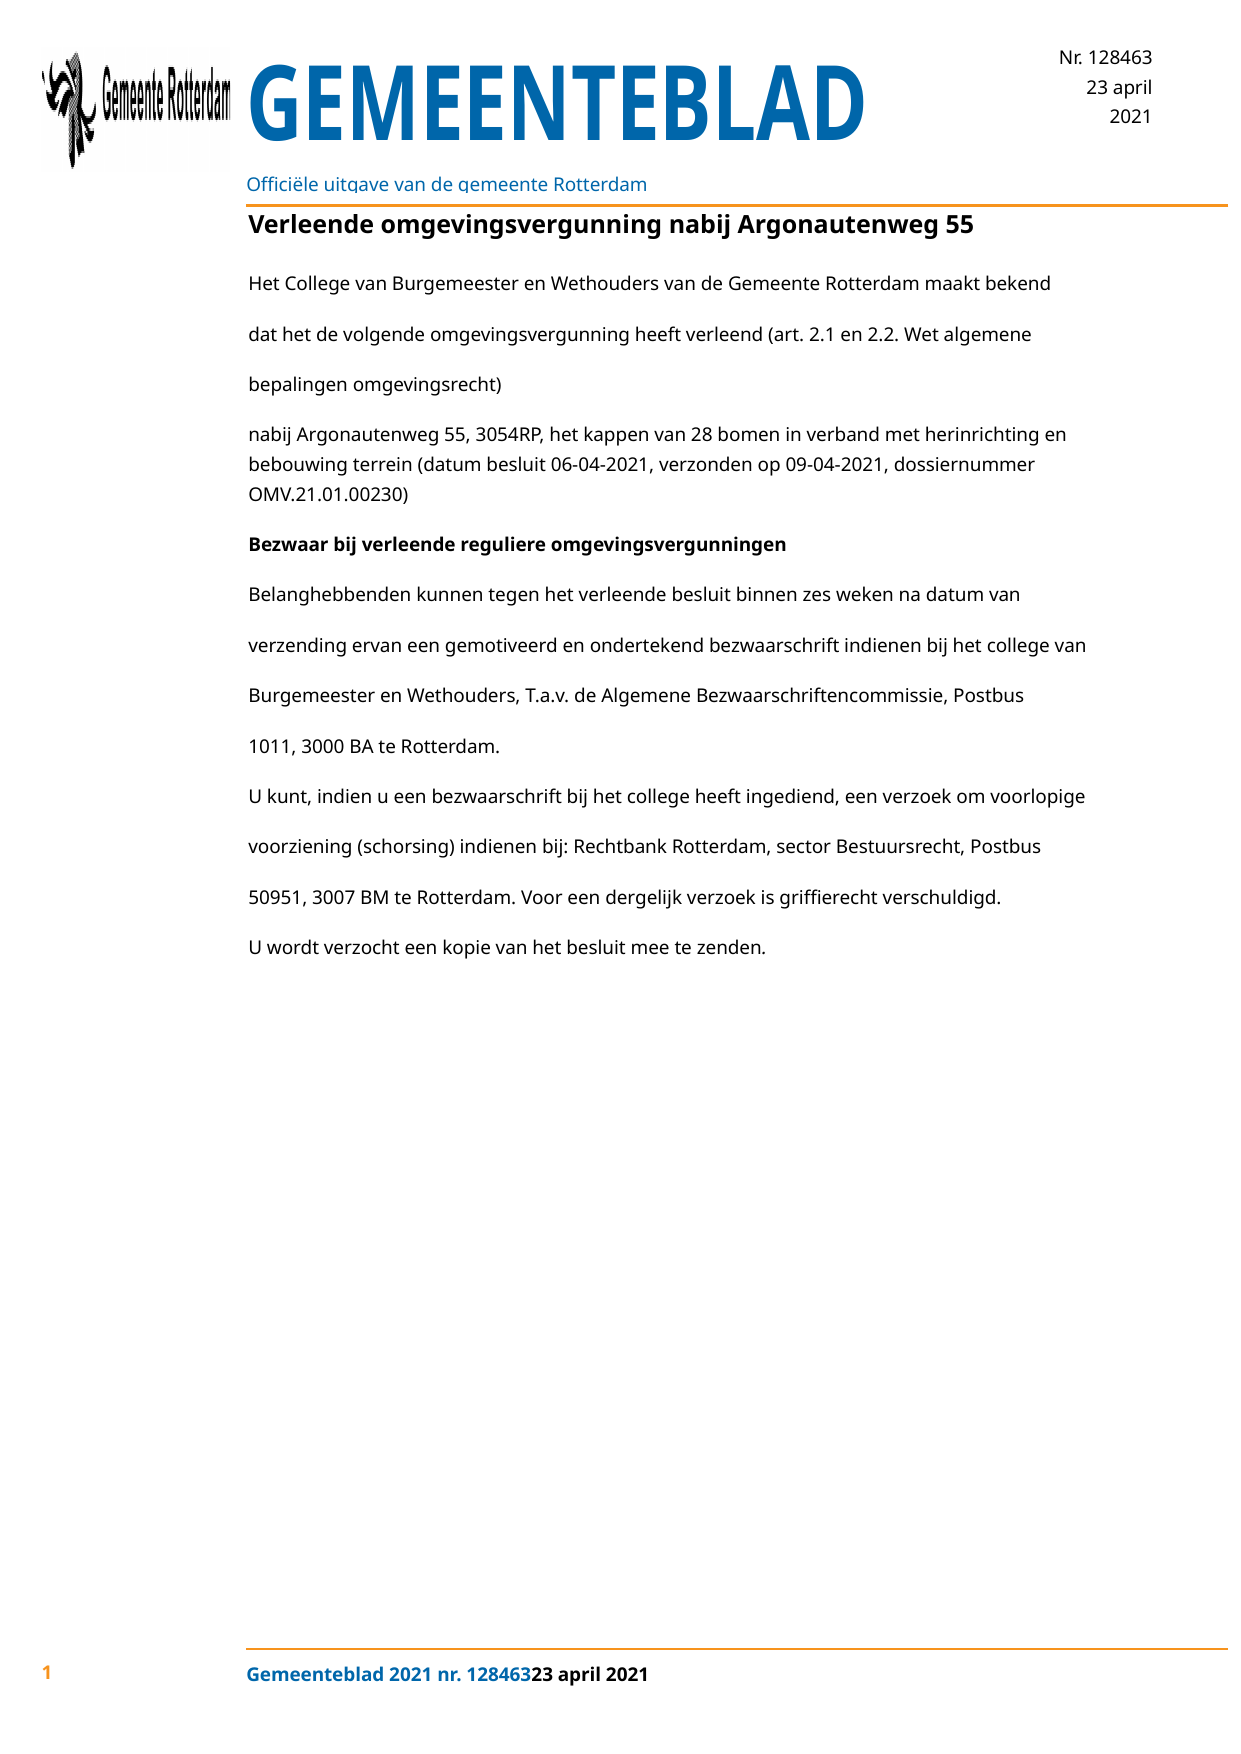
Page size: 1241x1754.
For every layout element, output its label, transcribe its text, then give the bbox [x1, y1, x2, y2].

picture [41, 47, 231, 172]
text Het College van Burgemeester en Wethouders van de Gemeente Rotterdam maakt bekend [248, 270, 1152, 296]
text dat het de volgende omgevingsvergunning heeft verleend (art. 2.1 en 2.2. Wet algemene [248, 321, 1152, 346]
text Burgemeester en Wethouders, T.a.v. de Algemene Bezwaarschriftencommissie, Postbus [248, 682, 1152, 708]
text Verleende omgevingsvergunning nabij Argonautenweg 55 [248, 207, 1152, 241]
text U kunt, indien u een bezwaarschrift bij het college heeft ingediend, een verzoek om voorlopige [248, 783, 1152, 809]
text Belanghebbenden kunnen tegen het verleende besluit binnen zes weken na datum van [248, 582, 1152, 607]
text voorziening (schorsing) indienen bij: Rechtbank Rotterdam, sector Bestuursrecht, Postbus [248, 834, 1152, 859]
text 1011, 3000 BA te Rotterdam. [248, 733, 1152, 758]
text U wordt verzocht een kopie van het besluit mee te zenden. [248, 934, 1152, 960]
text Bezwaar bij verleende reguliere omgevingsvergunningen [248, 531, 1152, 557]
text 50951, 3007 BM te Rotterdam. Voor een dergelijk verzoek is griffierecht verschuldigd. [248, 884, 1152, 910]
text bepalingen omgevingsrecht) [248, 371, 1152, 397]
text nabij Argonautenweg 55, 3054RP, het kappen van 28 bomen in verband met herinrichting en bebouwing terrein (datum besluit 06-04-2021, verzonden op 09-04-2021, dossiernummer OMV.21.01.00230) [248, 422, 1152, 506]
text verzending ervan een gemotiveerd en ondertekend bezwaarschrift indienen bij het college van [248, 632, 1152, 658]
